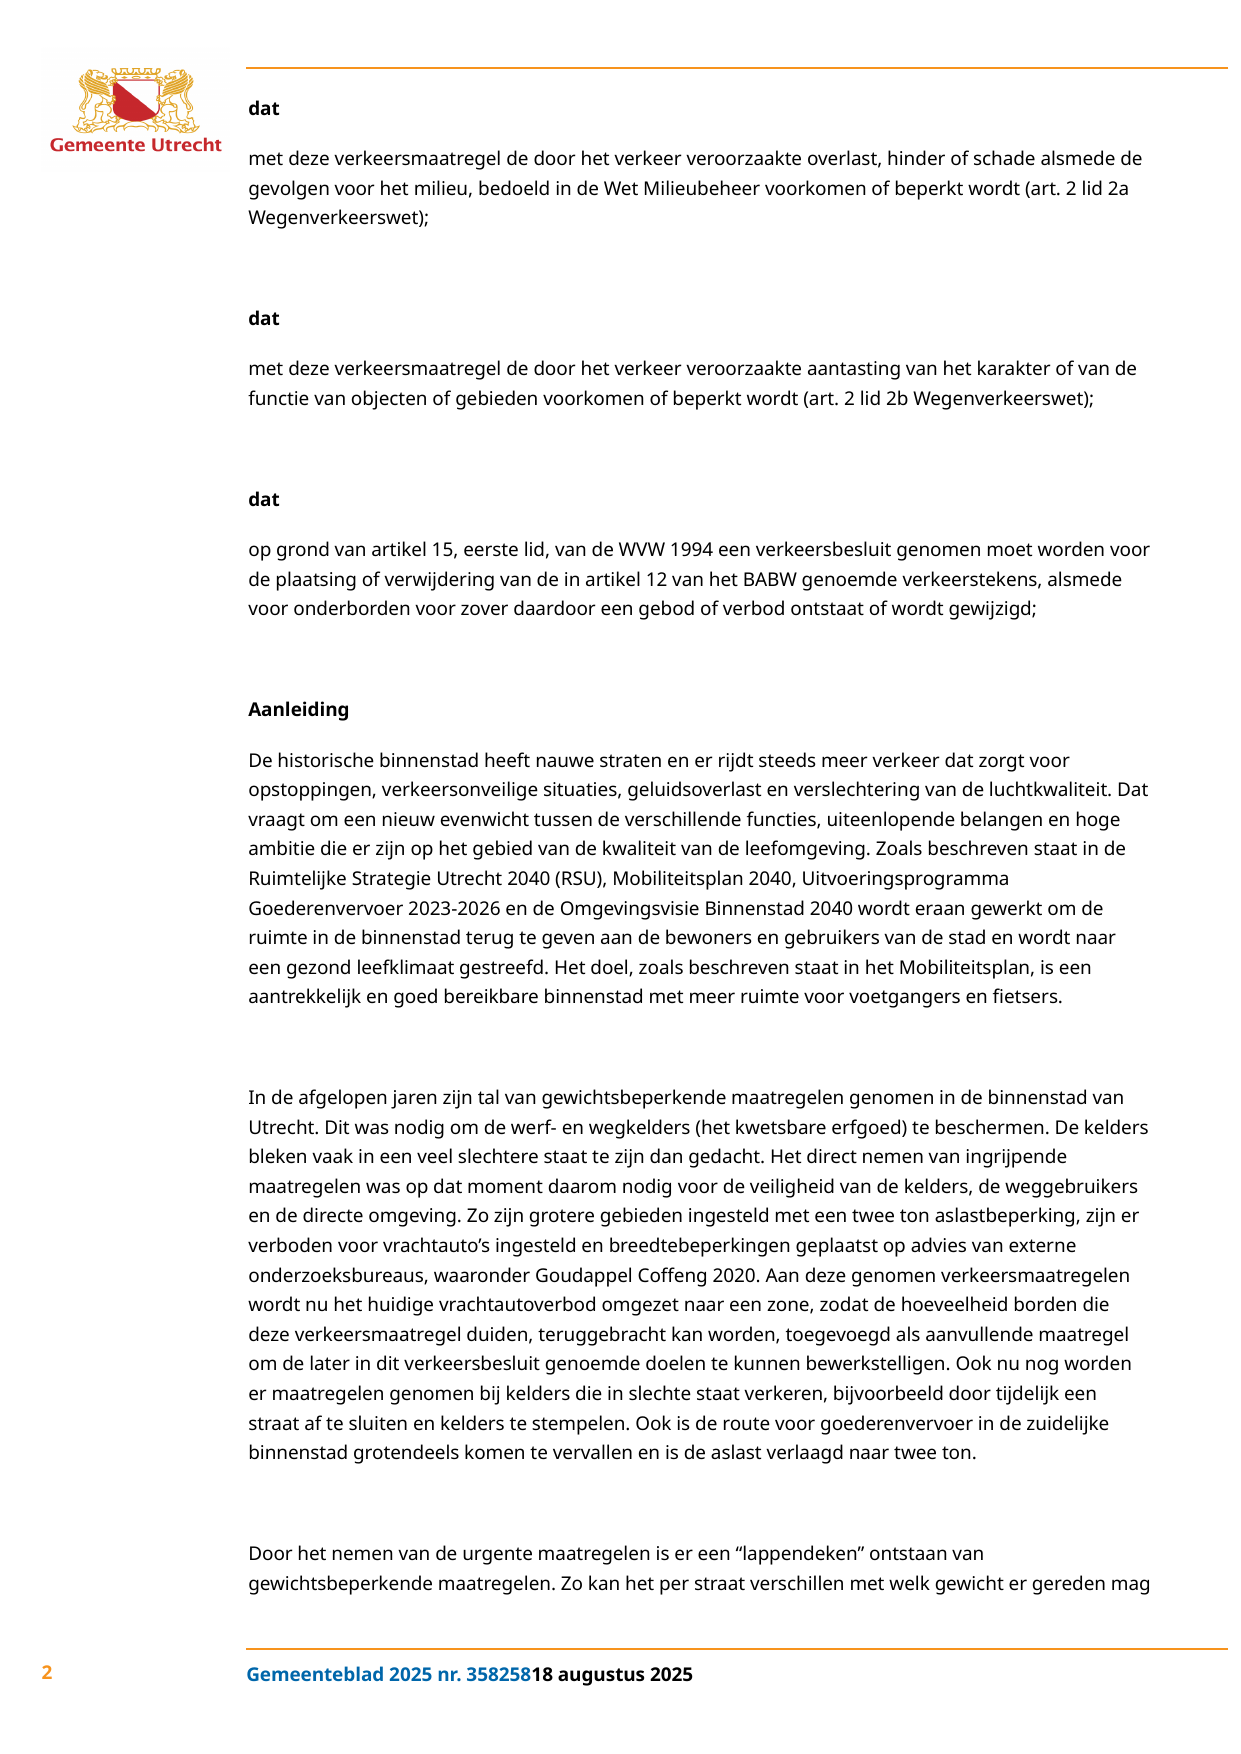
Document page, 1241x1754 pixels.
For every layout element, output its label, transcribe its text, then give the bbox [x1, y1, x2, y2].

text Door het nemen van de urgente maatregelen is er een “lappendeken” ontstaan van gewichtsbeperkende maatregelen. Zo kan het per straat verschillen met welk gewicht er gereden mag [248, 1540, 1152, 1596]
text Aanleiding [248, 696, 1152, 722]
text De historische binnenstad heeft nauwe straten en er rijdt steeds meer verkeer dat zorgt voor opstoppingen, verkeersonveilige situaties, geluidsoverlast en verslechtering van de luchtkwaliteit. Dat vraagt om een nieuw evenwicht tussen de verschillende functies, uiteenlopende belangen en hoge ambitie die er zijn op het gebied van de kwaliteit van de leefomgeving. Zoals beschreven staat in de Ruimtelijke Strategie Utrecht 2040 (RSU), Mobiliteitsplan 2040, Uitvoeringsprogramma Goederenvervoer 2023-2026 en de Omgevingsvisie Binnenstad 2040 wordt eraan gewerkt om de ruimte in de binnenstad terug te geven aan de bewoners en gebruikers van de stad en wordt naar een gezond leefklimaat gestreefd. Het doel, zoals beschreven staat in het Mobiliteitsplan, is een aantrekkelijk en goed bereikbare binnenstad met meer ruimte voor voetgangers en fietsers. [248, 747, 1152, 1009]
text dat [248, 95, 1152, 121]
text met deze verkeersmaatregel de door het verkeer veroorzaakte overlast, hinder of schade alsmede de gevolgen voor het milieu, bedoeld in de Wet Milieubeheer voorkomen of beperkt wordt (art. 2 lid 2a Wegenverkeerswet); [248, 145, 1152, 230]
text dat [248, 486, 1152, 512]
text op grond van artikel 15, eerste lid, van de WVW 1994 een verkeersbesluit genomen moet worden voor de plaatsing of verwijdering van de in artikel 12 van het BABW genoemde verkeerstekens, alsmede voor onderborden voor zover daardoor een gebod of verbod ontstaat of wordt gewijzigd; [248, 536, 1152, 621]
picture [41, 47, 231, 172]
text met deze verkeersmaatregel de door het verkeer veroorzaakte aantasting van het karakter of van de functie van objecten of gebieden voorkomen of beperkt wordt (art. 2 lid 2b Wegenverkeerswet); [248, 356, 1152, 411]
text dat [248, 305, 1152, 331]
text In de afgelopen jaren zijn tal van gewichtsbeperkende maatregelen genomen in de binnenstad van Utrecht. Dit was nodig om de werf- en wegkelders (het kwetsbare erfgoed) te beschermen. De kelders bleken vaak in een veel slechtere staat te zijn dan gedacht. Het direct nemen van ingrijpende maatregelen was op dat moment daarom nodig voor de veiligheid van de kelders, de weggebruikers en de directe omgeving. Zo zijn grotere gebieden ingesteld met een twee ton aslastbeperking, zijn er verboden voor vrachtauto’s ingesteld en breedtebeperkingen geplaatst op advies van externe onderzoeksbureaus, waaronder Goudappel Coffeng 2020. Aan deze genomen verkeersmaatregelen wordt nu het huidige vrachtautoverbod omgezet naar een zone, zodat de hoeveelheid borden die deze verkeersmaatregel duiden, teruggebracht kan worden, toegevoegd als aanvullende maatregel om de later in dit verkeersbesluit genoemde doelen te kunnen bewerkstelligen. Ook nu nog worden er maatregelen genomen bij kelders die in slechte staat verkeren, bijvoorbeeld door tijdelijk een straat af te sluiten en kelders te stempelen. Ook is de route voor goederenvervoer in de zuidelijke binnenstad grotendeels komen te vervallen en is de aslast verlaagd naar twee ton. [248, 1084, 1152, 1465]
